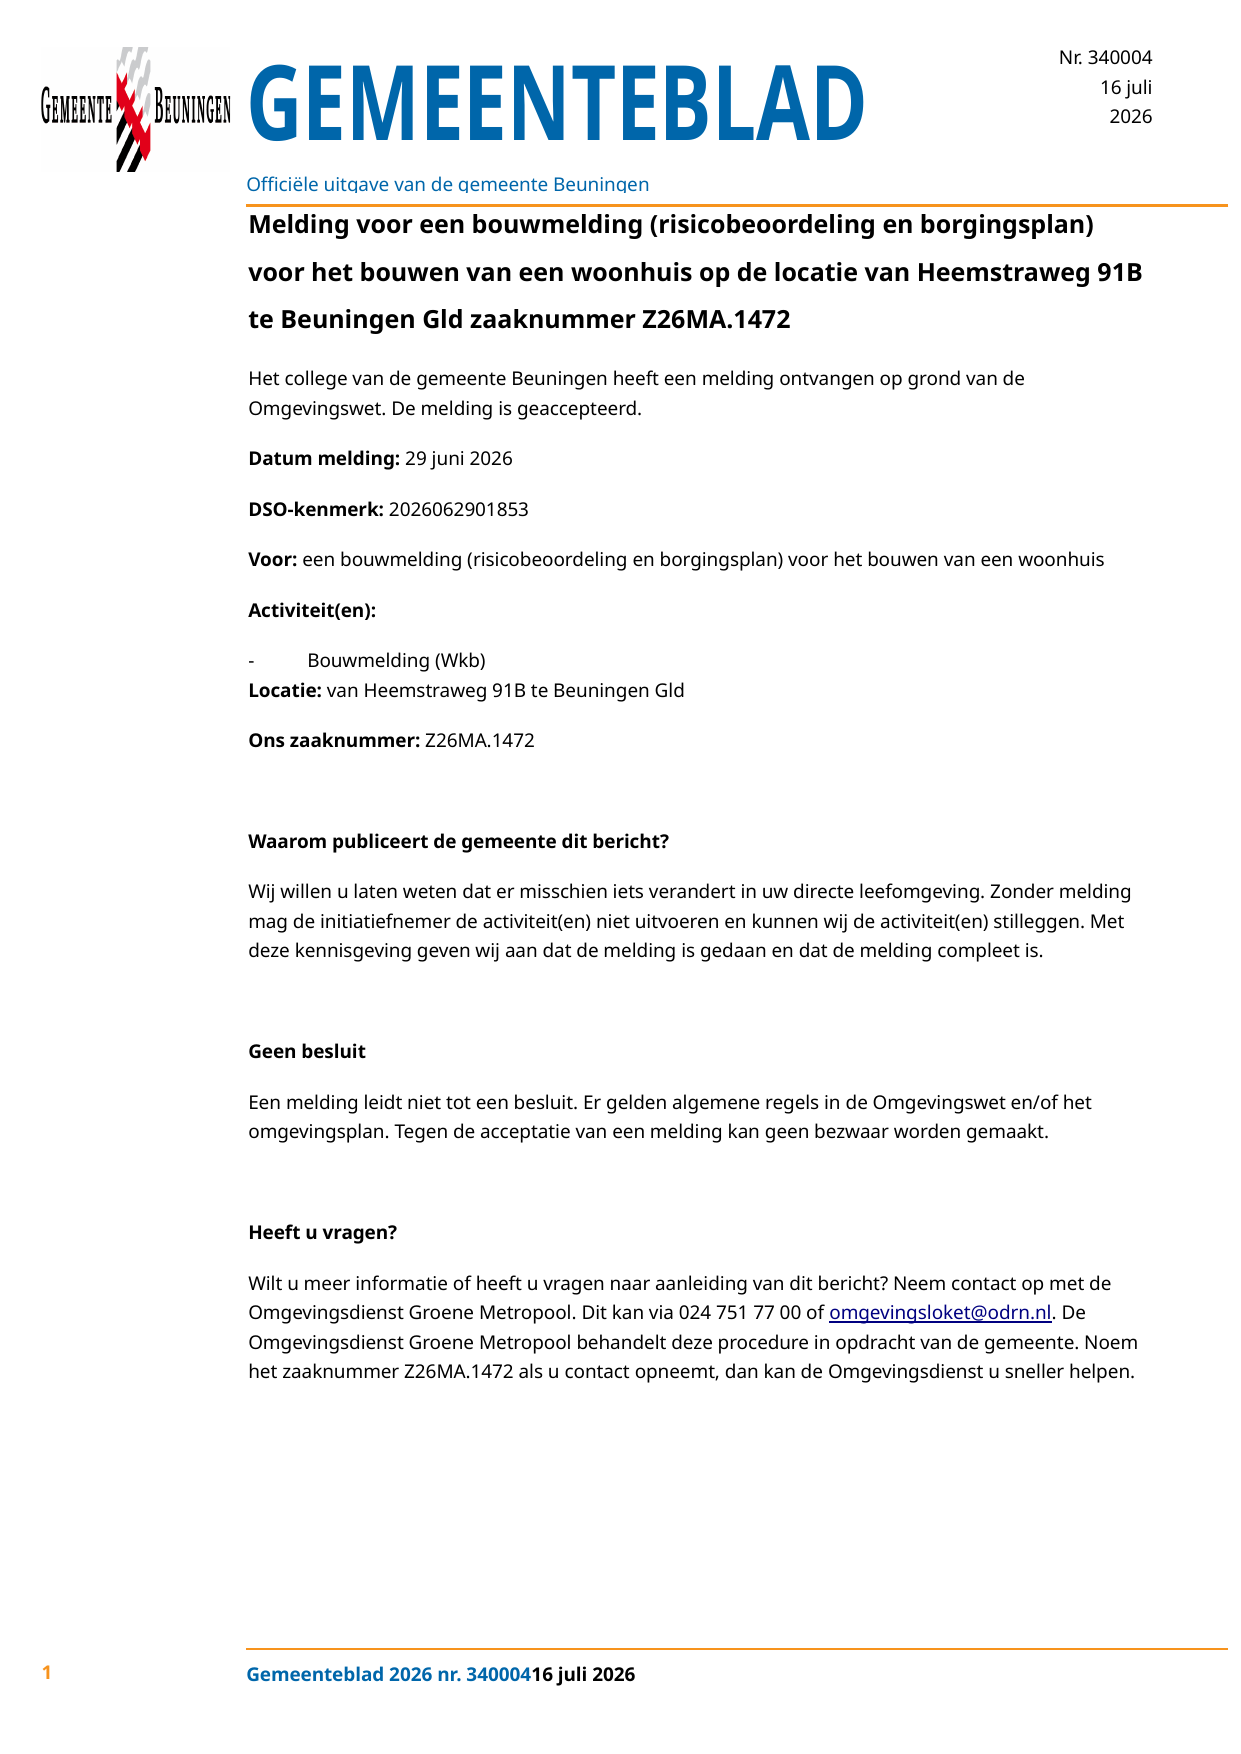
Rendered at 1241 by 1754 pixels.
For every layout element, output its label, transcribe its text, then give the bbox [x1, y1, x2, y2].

text Wilt u meer informatie of heeft u vragen naar aanleiding van dit bericht? Neem contact op met de Omgevingsdienst Groene Metropool. Dit kan via 024 751 77 00 of omgevingsloket@odrn.nl. De Omgevingsdienst Groene Metropool behandelt deze procedure in opdracht van de gemeente. Noem het zaaknummer Z26MA.1472 als u contact opneemt, dan kan de Omgevingsdienst u sneller helpen. [248, 1270, 1152, 1384]
text Waarom publiceert de gemeente dit bericht? [248, 828, 1152, 854]
text Voor: een bouwmelding (risicobeoordeling en borgingsplan) voor het bouwen van een woonhuis [248, 546, 1152, 572]
picture [41, 47, 231, 172]
text Activiteit(en): [248, 597, 1152, 622]
text Geen besluit [248, 1038, 1152, 1064]
text Locatie: van Heemstraweg 91B te Beuningen Gld [248, 677, 1152, 702]
text Melding voor een bouwmelding (risicobeoordeling en borgingsplan) voor het bouwen van een woonhuis op de locatie van Heemstraweg 91B te Beuningen Gld zaaknummer Z26MA.1472 [248, 207, 1152, 336]
text Datum melding: 29 juni 2026 [248, 446, 1152, 471]
text Heeft u vragen? [248, 1219, 1152, 1245]
text Het college van de gemeente Beuningen heeft een melding ontvangen op grond van de Omgevingswet. De melding is geaccepteerd. [248, 366, 1152, 421]
text Een melding leidt niet tot een besluit. Er gelden algemene regels in de Omgevingswet en/of het omgevingsplan. Tegen de acceptatie van een melding kan geen bezwaar worden gemaakt. [248, 1089, 1152, 1144]
list Bouwmelding (Wkb) [248, 647, 1152, 673]
text DSO-kenmerk: 2026062901853 [248, 496, 1152, 522]
text Ons zaaknummer: Z26MA.1472 [248, 727, 1152, 753]
text Wij willen u laten weten dat er misschien iets verandert in uw directe leefomgeving. Zonder melding mag de initiatiefnemer de activiteit(en) niet uitvoeren en kunnen wij de activiteit(en) stilleggen. Met deze kennisgeving geven wij aan dat de melding is gedaan en dat de melding compleet is. [248, 878, 1152, 963]
